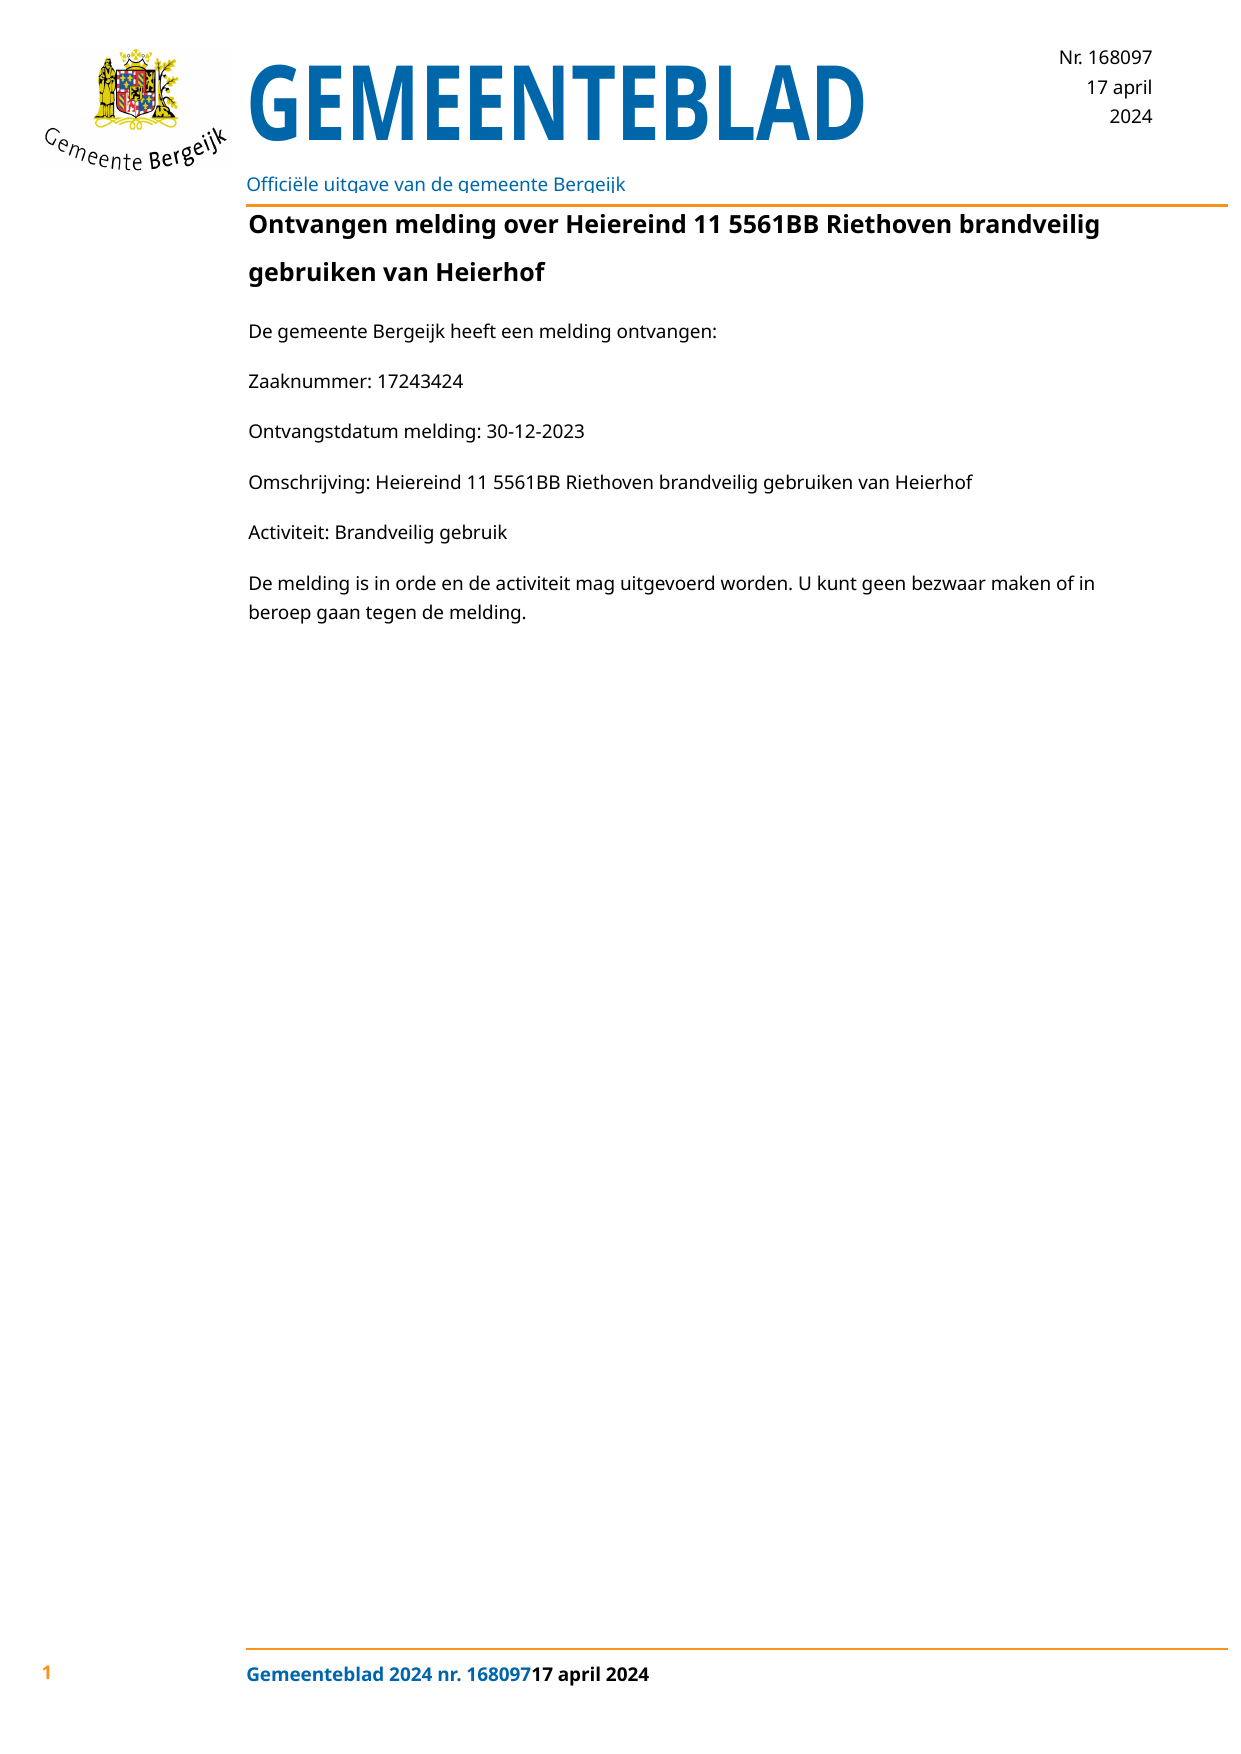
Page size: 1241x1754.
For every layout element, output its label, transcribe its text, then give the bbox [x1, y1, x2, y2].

text Ontvangstdatum melding: 30-12-2023 [248, 419, 1152, 444]
text Ontvangen melding over Heiereind 11 5561BB Riethoven brandveilig gebruiken van Heierhof [248, 207, 1152, 288]
text Omschrijving: Heiereind 11 5561BB Riethoven brandveilig gebruiken van Heierhof [248, 469, 1152, 495]
picture [41, 47, 231, 172]
text De gemeente Bergeijk heeft een melding ontvangen: [248, 318, 1152, 344]
text De melding is in orde en de activiteit mag uitgevoerd worden. U kunt geen bezwaar maken of in beroep gaan tegen de melding. [248, 570, 1152, 625]
text Zaaknummer: 17243424 [248, 368, 1152, 394]
text Activiteit: Brandveilig gebruik [248, 519, 1152, 545]
